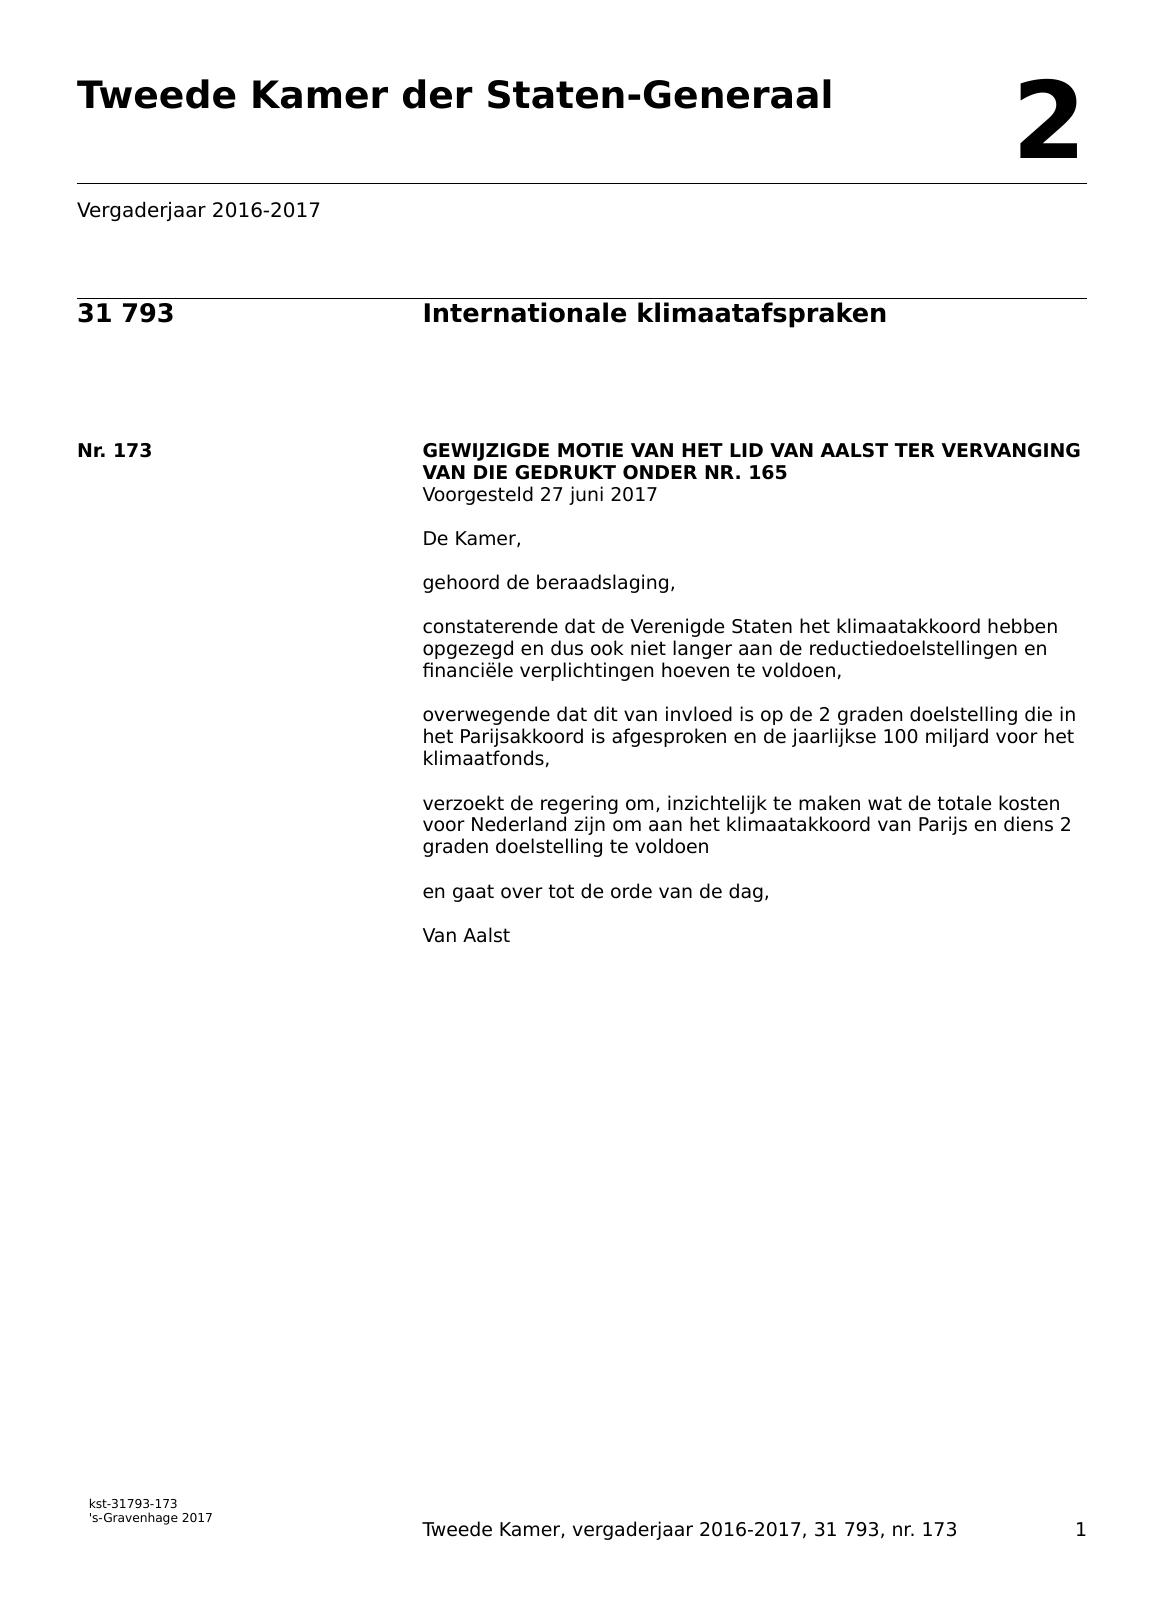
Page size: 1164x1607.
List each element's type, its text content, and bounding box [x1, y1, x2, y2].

text kst-31793-173 [88, 1497, 323, 1511]
text verzoekt de regering om, inzichtelijk te maken wat de totale kosten voor Nederland zijn om aan het klimaatakkoord van Parijs en diens 2 graden doelstelling te voldoen [422, 792, 1087, 858]
table_header Tweede Kamer der Staten-Generaal [77, 59, 886, 183]
text 's-Gravenhage 2017 [88, 1511, 323, 1525]
text Van Aalst [422, 925, 1087, 947]
text Voorgesteld 27 juni 2017 [422, 484, 1087, 506]
text De Kamer, [422, 528, 1087, 550]
text en gaat over tot de orde van de dag, [422, 881, 1087, 902]
text gehoord de beraadslaging, [422, 572, 1087, 594]
text constaterende dat de Verenigde Staten het klimaatakkoord hebben opgezegd en dus ook niet langer aan de reductiedoelstellingen en financiële verplichtingen hoeven te voldoen, [422, 616, 1087, 682]
subtitle Nr. 173 GEWIJZIGDE MOTIE VAN HET LID VAN AALST TER VERVANGING VAN DIE GEDRUKT ONDER NR. 165 [77, 440, 1087, 484]
table_cell Vergaderjaar 2016-2017 [77, 184, 1087, 298]
text overwegende dat dit van invloed is op de 2 graden doelstelling die in het Parijsakkoord is afgesproken en de jaarlijkse 100 miljard voor het klimaatfonds, [422, 704, 1087, 770]
subtitle 31 793 Internationale klimaatafspraken [77, 299, 1087, 329]
table_header 2 [886, 59, 1087, 183]
